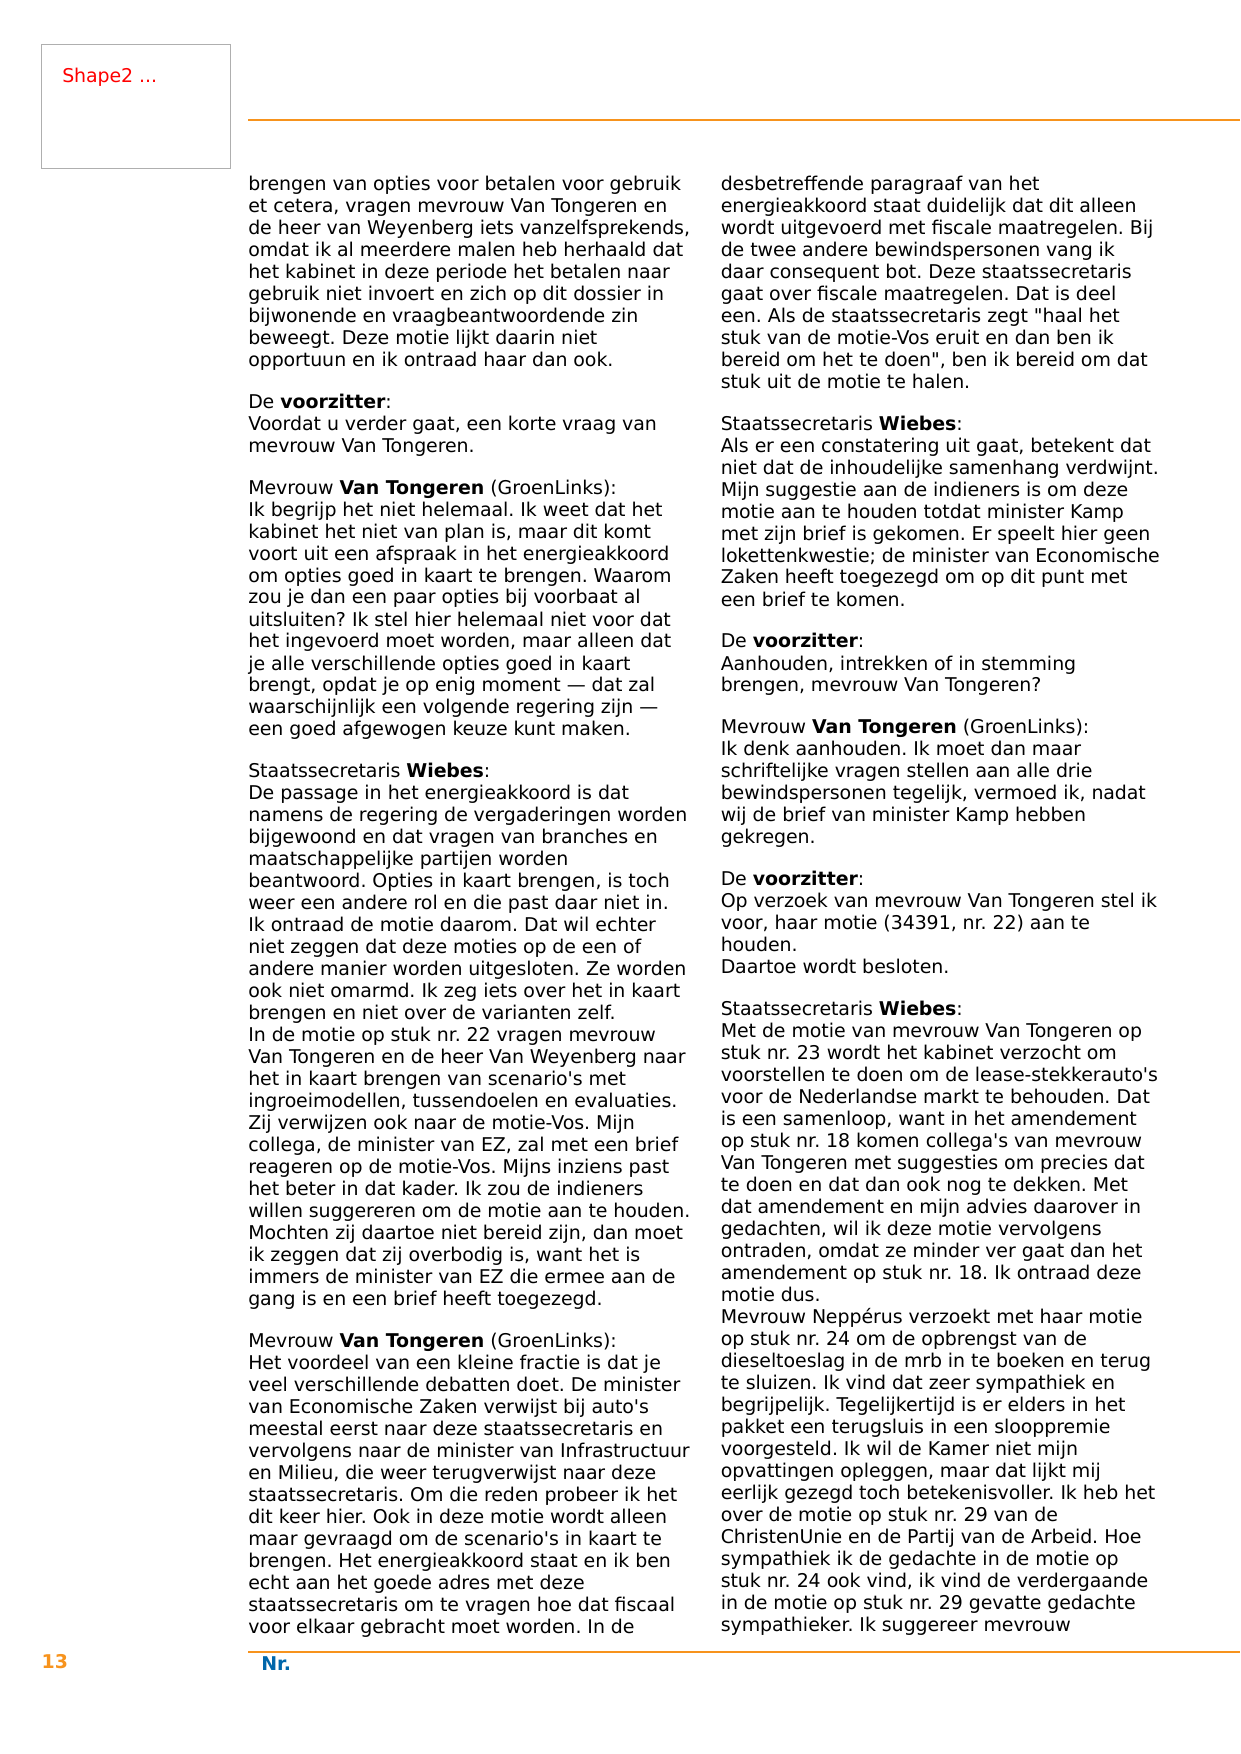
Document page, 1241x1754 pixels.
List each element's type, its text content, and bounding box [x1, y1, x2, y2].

text De voorzitter: [248, 391, 691, 413]
text Het voordeel van een kleine fractie is dat je veel verschillende debatten doet. De minister van Economische Zaken verwijst bij auto's meestal eerst naar deze staatssecretaris en vervolgens naar de minister van Infrastructuur en Milieu, die weer terugverwijst naar deze staatssecretaris. Om die reden probeer ik het dit keer hier. Ook in deze motie wordt alleen maar gevraagd om de scenario's in kaart te brengen. Het energieakkoord staat en ik ben echt aan het goede adres met deze staatssecretaris om te vragen hoe dat fiscaal voor elkaar gebracht moet worden. In de [248, 1352, 691, 1637]
text Mevrouw Van Tongeren (GroenLinks): [248, 1330, 691, 1352]
text Staatssecretaris Wiebes: [248, 760, 691, 782]
text In de motie op stuk nr. 22 vragen mevrouw Van Tongeren en de heer Van Weyenberg naar het in kaart brengen van scenario's met ingroeimodellen, tussendoelen en evaluaties. Zij verwijzen ook naar de motie-Vos. Mijn collega, de minister van EZ, zal met een brief reageren op de motie-Vos. Mijns inziens past het beter in dat kader. Ik zou de indieners willen suggereren om de motie aan te houden. Mochten zij daartoe niet bereid zijn, dan moet ik zeggen dat zij overbodig is, want het is immers de minister van EZ die ermee aan de gang is en een brief heeft toegezegd. [248, 1024, 691, 1310]
text Mevrouw Neppérus verzoekt met haar motie op stuk nr. 24 om de opbrengst van de dieseltoeslag in de mrb in te boeken en terug te sluizen. Ik vind dat zeer sympathiek en begrijpelijk. Tegelijkertijd is er elders in het pakket een terugsluis in een slooppremie voorgesteld. Ik wil de Kamer niet mijn opvattingen opleggen, maar dat lijkt mij eerlijk gezegd toch betekenisvoller. Ik heb het over de motie op stuk nr. 29 van de ChristenUnie en de Partij van de Arbeid. Hoe sympathiek ik de gedachte in de motie op stuk nr. 24 ook vind, ik vind de verdergaande in de motie op stuk nr. 29 gevatte gedachte sympathieker. Ik suggereer mevrouw [721, 1306, 1163, 1636]
text Voordat u verder gaat, een korte vraag van mevrouw Van Tongeren. [248, 413, 691, 457]
text Ik begrijp het niet helemaal. Ik weet dat het kabinet het niet van plan is, maar dit komt voort uit een afspraak in het energieakkoord om opties goed in kaart te brengen. Waarom zou je dan een paar opties bij voorbaat al uitsluiten? Ik stel hier helemaal niet voor dat het ingevoerd moet worden, maar alleen dat je alle verschillende opties goed in kaart brengt, opdat je op enig moment — dat zal waarschijnlijk een volgende regering zijn — een goed afgewogen keuze kunt maken. [248, 498, 691, 740]
text De voorzitter: [721, 630, 1163, 652]
text De voorzitter: [721, 868, 1163, 890]
text De passage in het energieakkoord is dat namens de regering de vergaderingen worden bijgewoond en dat vragen van branches en maatschappelijke partijen worden beantwoord. Opties in kaart brengen, is toch weer een andere rol en die past daar niet in. Ik ontraad de motie daarom. Dat wil echter niet zeggen dat deze moties op de een of andere manier worden uitgesloten. Ze worden ook niet omarmd. Ik zeg iets over het in kaart brengen en niet over de varianten zelf. [248, 782, 691, 1024]
text Mevrouw Van Tongeren (GroenLinks): [248, 477, 691, 498]
text Staatssecretaris Wiebes: [721, 998, 1163, 1020]
text Met de motie van mevrouw Van Tongeren op stuk nr. 23 wordt het kabinet verzocht om voorstellen te doen om de lease-stekkerauto's voor de Nederlandse markt te behouden. Dat is een samenloop, want in het amendement op stuk nr. 18 komen collega's van mevrouw Van Tongeren met suggesties om precies dat te doen en dat dan ook nog te dekken. Met dat amendement en mijn advies daarover in gedachten, wil ik deze motie vervolgens ontraden, omdat ze minder ver gaat dan het amendement op stuk nr. 18. Ik ontraad deze motie dus. [721, 1020, 1163, 1306]
text Daartoe wordt besloten. [721, 956, 1163, 978]
text desbetreffende paragraaf van het energieakkoord staat duidelijk dat dit alleen wordt uitgevoerd met fiscale maatregelen. Bij de twee andere bewindspersonen vang ik daar consequent bot. Deze staatssecretaris gaat over fiscale maatregelen. Dat is deel een. Als de staatssecretaris zegt "haal het stuk van de motie-Vos eruit en dan ben ik bereid om het te doen", ben ik bereid om dat stuk uit de motie te halen. [721, 173, 1163, 393]
text Aanhouden, intrekken of in stemming brengen, mevrouw Van Tongeren? [721, 652, 1163, 696]
text Op verzoek van mevrouw Van Tongeren stel ik voor, haar motie (34391, nr. 22) aan te houden. [721, 890, 1163, 956]
text Ik denk aanhouden. Ik moet dan maar schriftelijke vragen stellen aan alle drie bewindspersonen tegelijk, vermoed ik, nadat wij de brief van minister Kamp hebben gekregen. [721, 738, 1163, 848]
text Mevrouw Van Tongeren (GroenLinks): [721, 716, 1163, 738]
text Staatssecretaris Wiebes: [721, 413, 1163, 434]
text brengen van opties voor betalen voor gebruik et cetera, vragen mevrouw Van Tongeren en de heer van Weyenberg iets vanzelfsprekends, omdat ik al meerdere malen heb herhaald dat het kabinet in deze periode het betalen naar gebruik niet invoert en zich op dit dossier in bijwonende en vraagbeantwoordende zin beweegt. Deze motie lijkt daarin niet opportuun en ik ontraad haar dan ook. [248, 173, 691, 371]
text Als er een constatering uit gaat, betekent dat niet dat de inhoudelijke samenhang verdwijnt. Mijn suggestie aan de indieners is om deze motie aan te houden totdat minister Kamp met zijn brief is gekomen. Er speelt hier geen lokettenkwestie; de minister van Economische Zaken heeft toegezegd om op dit punt met een brief te komen. [721, 434, 1163, 610]
